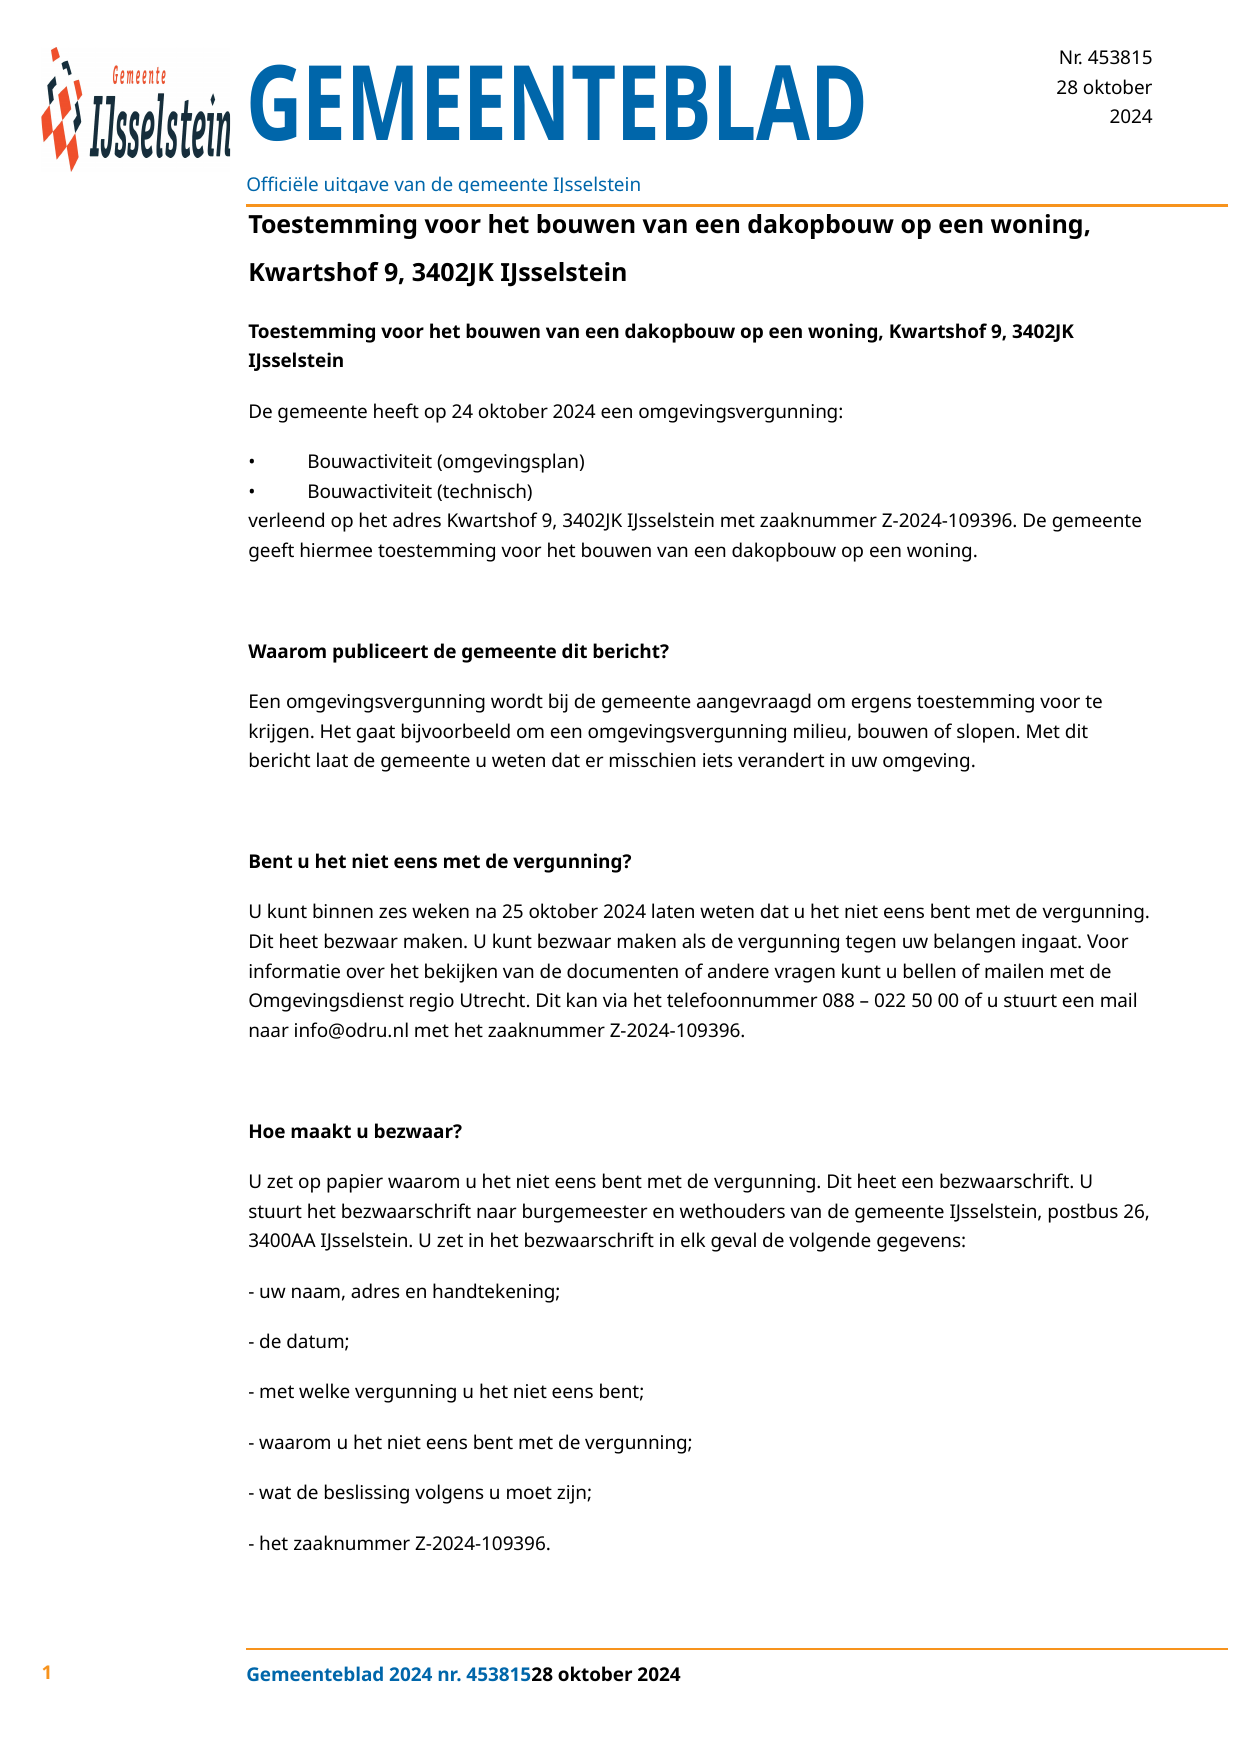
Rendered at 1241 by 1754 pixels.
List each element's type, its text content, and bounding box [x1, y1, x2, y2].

text - de datum; [248, 1328, 1152, 1354]
text U zet op papier waarom u het niet eens bent met de vergunning. Dit heet een bezwaarschrift. U stuurt het bezwaarschrift naar burgemeester en wethouders van de gemeente IJsselstein, postbus 26, 3400AA IJsselstein. U zet in het bezwaarschrift in elk geval de volgende gegevens: [248, 1168, 1152, 1253]
text - waarom u het niet eens bent met de vergunning; [248, 1429, 1152, 1455]
text Waarom publiceert de gemeente dit bericht? [248, 638, 1152, 664]
text - uw naam, adres en handtekening; [248, 1278, 1152, 1304]
text Hoe maakt u bezwaar? [248, 1118, 1152, 1144]
text U kunt binnen zes weken na 25 oktober 2024 laten weten dat u het niet eens bent met de vergunning. Dit heet bezwaar maken. U kunt bezwaar maken als de vergunning tegen uw belangen ingaat. Voor informatie over het bekijken van de documenten of andere vragen kunt u bellen of mailen met de Omgevingsdienst regio Utrecht. Dit kan via het telefoonnummer 088 – 022 50 00 of u stuurt een mail naar info@odru.nl met het zaaknummer Z-2024-109396. [248, 899, 1152, 1043]
text De gemeente heeft op 24 oktober 2024 een omgevingsvergunning: [248, 398, 1152, 424]
text - het zaaknummer Z-2024-109396. [248, 1530, 1152, 1556]
list Bouwactiviteit (technisch) [248, 478, 1152, 504]
text Toestemming voor het bouwen van een dakopbouw op een woning, Kwartshof 9, 3402JK IJsselstein [248, 318, 1152, 373]
text verleend op het adres Kwartshof 9, 3402JK IJsselstein met zaaknummer Z-2024-109396. De gemeente geeft hiermee toestemming voor het bouwen van een dakopbouw op een woning. [248, 507, 1152, 563]
picture [41, 47, 231, 172]
text - met welke vergunning u het niet eens bent; [248, 1379, 1152, 1404]
list Bouwactiviteit (omgevingsplan) [248, 448, 1152, 474]
text Bent u het niet eens met de vergunning? [248, 848, 1152, 874]
text - wat de beslissing volgens u moet zijn; [248, 1479, 1152, 1505]
text Toestemming voor het bouwen van een dakopbouw op een woning, Kwartshof 9, 3402JK IJsselstein [248, 207, 1152, 288]
text Een omgevingsvergunning wordt bij de gemeente aangevraagd om ergens toestemming voor te krijgen. Het gaat bijvoorbeeld om een omgevingsvergunning milieu, bouwen of slopen. Met dit bericht laat de gemeente u weten dat er misschien iets verandert in uw omgeving. [248, 688, 1152, 773]
